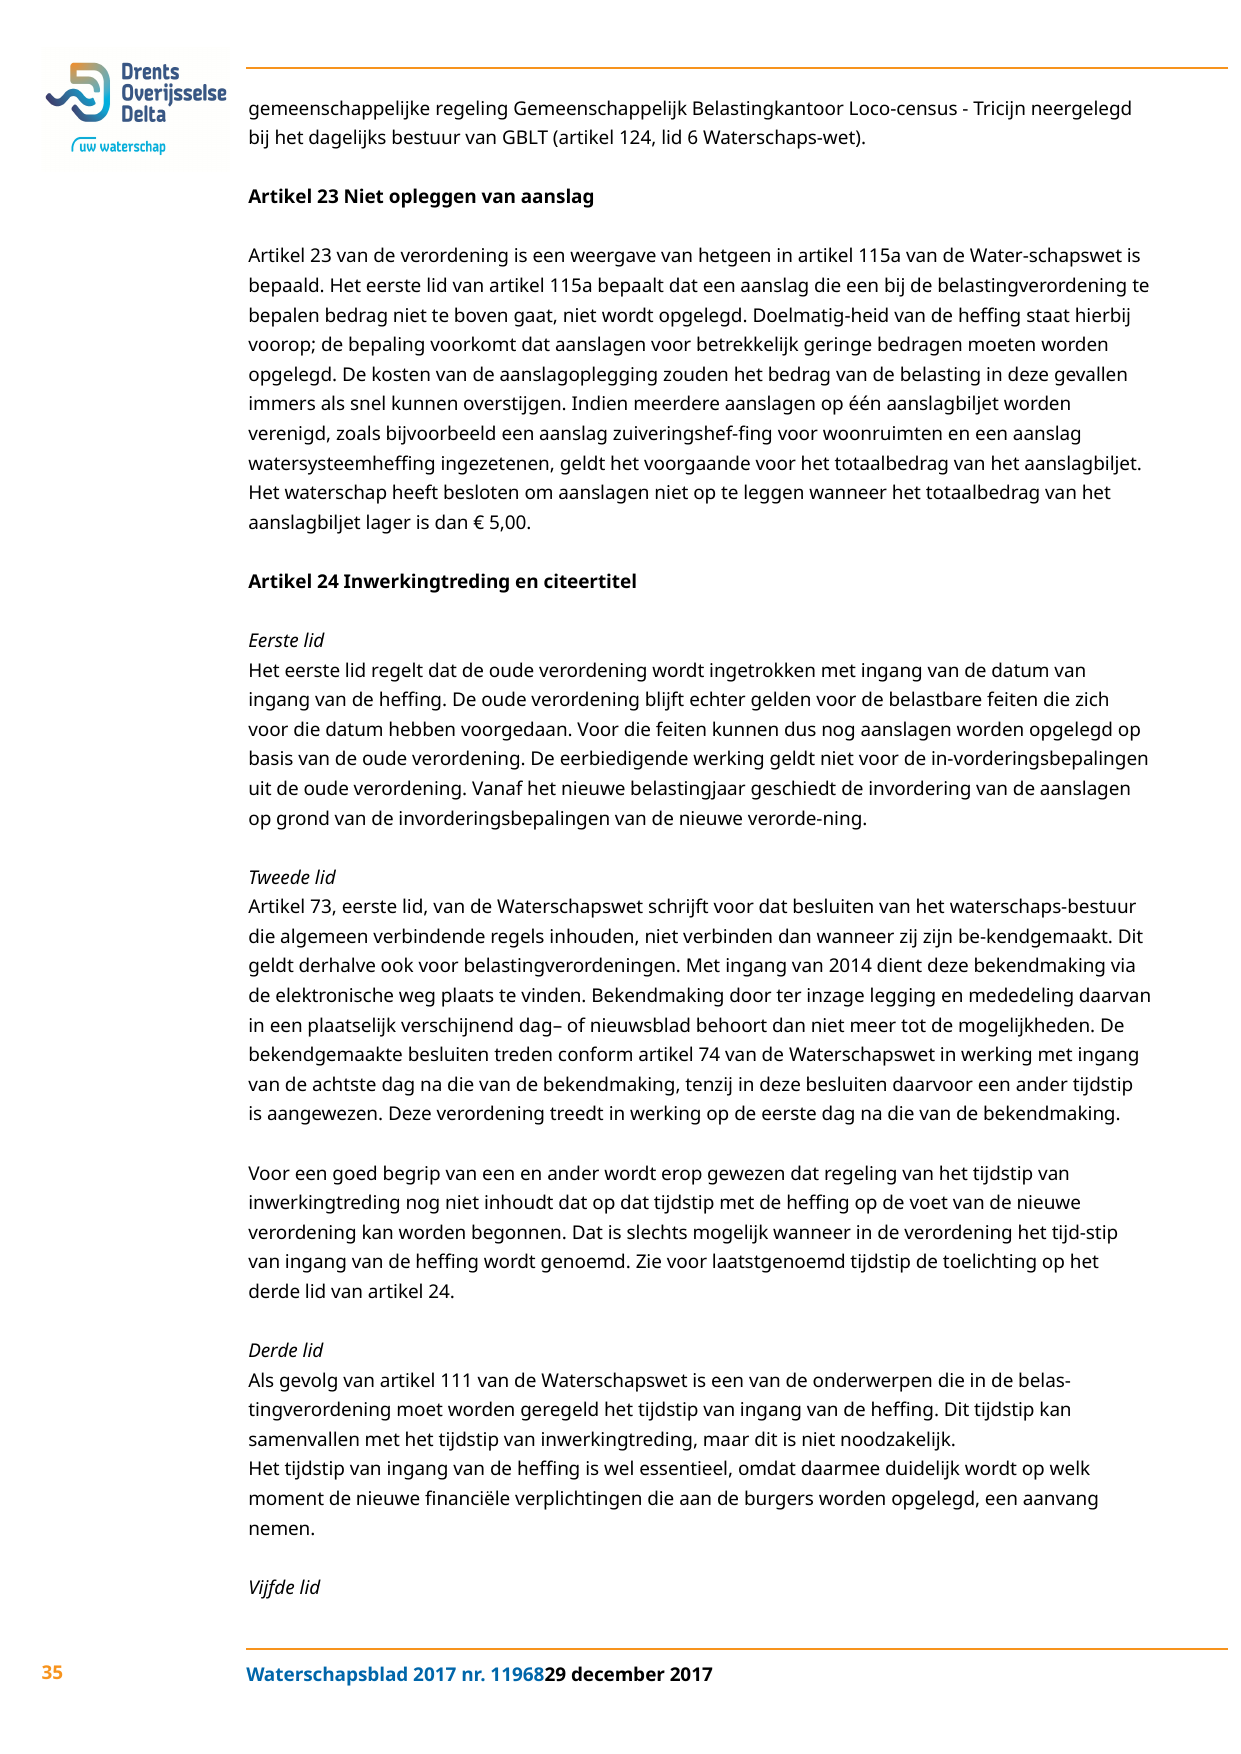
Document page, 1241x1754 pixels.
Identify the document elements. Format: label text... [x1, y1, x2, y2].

text Artikel 73, eerste lid, van de Waterschapswet schrijft voor dat besluiten van het waterschaps-bestuur die algemeen verbindende regels inhouden, niet verbinden dan wanneer zij zijn be-kendgemaakt. Dit geldt derhalve ook voor belastingverordeningen. Met ingang van 2014 dient deze bekendmaking via de elektronische weg plaats te vinden. Bekendmaking door ter inzage legging en mededeling daarvan in een plaatselijk verschijnend dag– of nieuwsblad behoort dan niet meer tot de mogelijkheden. De bekendgemaakte besluiten treden conform artikel 74 van de Waterschapswet in werking met ingang van de achtste dag na die van de bekendmaking, tenzij in deze besluiten daarvoor een ander tijdstip is aangewezen. Deze verordening treedt in werking op de eerste dag na die van de bekendmaking. [248, 893, 1152, 1126]
picture [41, 47, 231, 172]
text Vijfde lid [248, 1574, 1152, 1600]
text Voor een goed begrip van een en ander wordt erop gewezen dat regeling van het tijdstip van inwerkingtreding nog niet inhoudt dat op dat tijdstip met de heffing op de voet van de nieuwe verordening kan worden begonnen. Dat is slechts mogelijk wanneer in de verordening het tijd-stip van ingang van de heffing wordt genoemd. Zie voor laatstgenoemd tijdstip de toelichting op het derde lid van artikel 24. [248, 1160, 1152, 1304]
text Artikel 23 Niet opleggen van aanslag [248, 183, 1152, 209]
text Artikel 23 van de verordening is een weergave van hetgeen in artikel 115a van de Water-schapswet is bepaald. Het eerste lid van artikel 115a bepaalt dat een aanslag die een bij de belastingverordening te bepalen bedrag niet te boven gaat, niet wordt opgelegd. Doelmatig-heid van de heffing staat hierbij voorop; de bepaling voorkomt dat aanslagen voor betrekkelijk geringe bedragen moeten worden opgelegd. De kosten van de aanslagoplegging zouden het bedrag van de belasting in deze gevallen immers als snel kunnen overstijgen. Indien meerdere aanslagen op één aanslagbiljet worden verenigd, zoals bijvoorbeeld een aanslag zuiveringshef-fing voor woonruimten en een aanslag watersysteemheffing ingezetenen, geldt het voorgaande voor het totaalbedrag van het aanslagbiljet. Het waterschap heeft besloten om aanslagen niet op te leggen wanneer het totaalbedrag van het aanslagbiljet lager is dan € 5,00. [248, 243, 1152, 535]
text Als gevolg van artikel 111 van de Waterschapswet is een van de onderwerpen die in de belas-tingverordening moet worden geregeld het tijdstip van ingang van de heffing. Dit tijdstip kan samenvallen met het tijdstip van inwerkingtreding, maar dit is niet noodzakelijk. [248, 1367, 1152, 1452]
text Artikel 24 Inwerkingtreding en citeertitel [248, 568, 1152, 594]
text Het tijdstip van ingang van de heffing is wel essentieel, omdat daarmee duidelijk wordt op welk moment de nieuwe financiële verplichtingen die aan de burgers worden opgelegd, een aanvang nemen. [248, 1456, 1152, 1541]
text Tweede lid [248, 864, 1152, 890]
text Eerste lid [248, 627, 1152, 653]
text Derde lid [248, 1337, 1152, 1363]
text gemeenschappelijke regeling Gemeenschappelijk Belastingkantoor Loco-census - Tricijn neergelegd bij het dagelijks bestuur van GBLT (artikel 124, lid 6 Waterschaps-wet). [248, 95, 1152, 150]
text Het eerste lid regelt dat de oude verordening wordt ingetrokken met ingang van de datum van ingang van de heffing. De oude verordening blijft echter gelden voor de belastbare feiten die zich voor die datum hebben voorgedaan. Voor die feiten kunnen dus nog aanslagen worden opgelegd op basis van de oude verordening. De eerbiedigende werking geldt niet voor de in-vorderingsbepalingen uit de oude verordening. Vanaf het nieuwe belastingjaar geschiedt de invordering van de aanslagen op grond van de invorderingsbepalingen van de nieuwe verorde-ning. [248, 657, 1152, 831]
